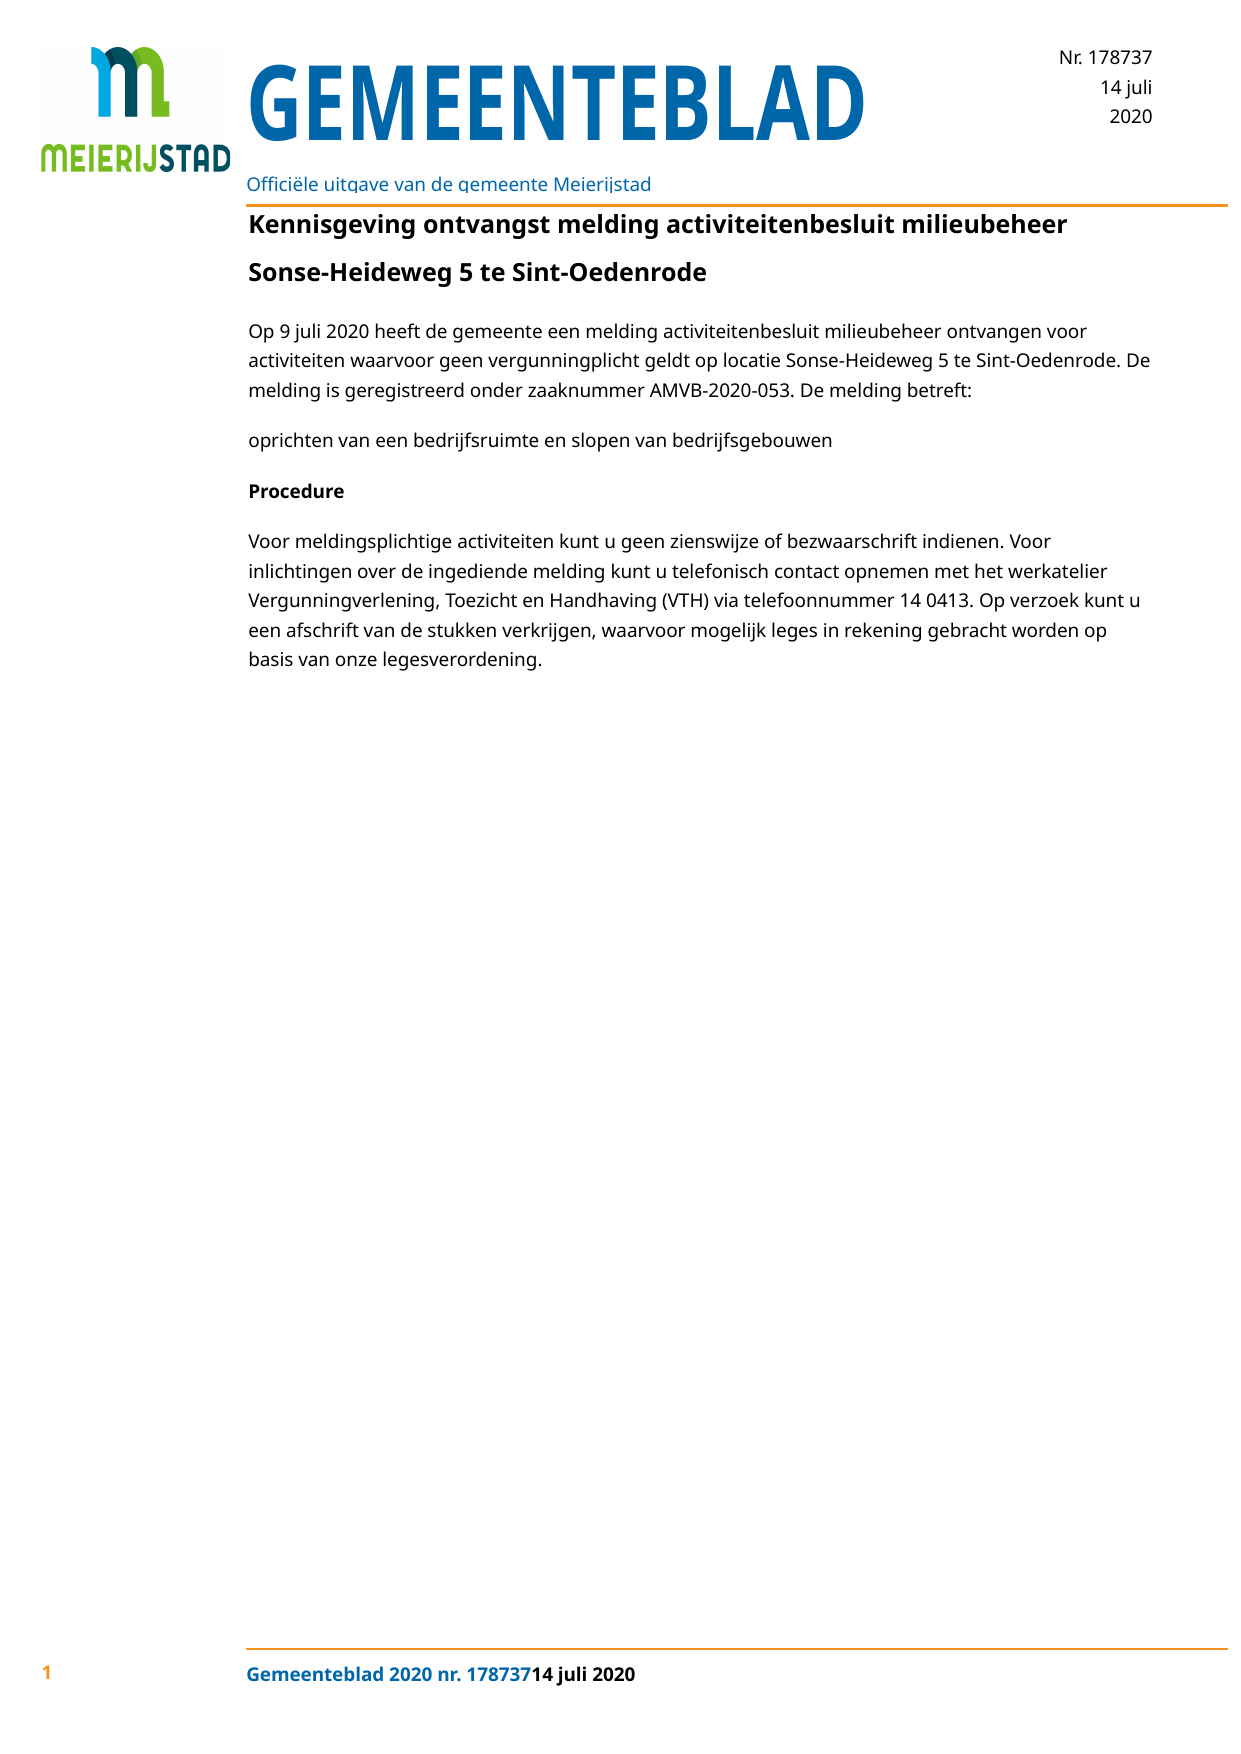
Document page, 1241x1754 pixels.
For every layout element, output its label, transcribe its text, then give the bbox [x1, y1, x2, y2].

picture [41, 47, 231, 172]
text Procedure [248, 478, 1152, 504]
text Op 9 juli 2020 heeft de gemeente een melding activiteitenbesluit milieubeheer ontvangen voor activiteiten waarvoor geen vergunningplicht geldt op locatie Sonse-Heideweg 5 te Sint-Oedenrode. De melding is geregistreerd onder zaaknummer AMVB-2020-053. De melding betreft: [248, 318, 1152, 403]
text Kennisgeving ontvangst melding activiteitenbesluit milieubeheer Sonse-Heideweg 5 te Sint-Oedenrode [248, 207, 1152, 288]
text Voor meldingsplichtige activiteiten kunt u geen zienswijze of bezwaarschrift indienen. Voor inlichtingen over de ingediende melding kunt u telefonisch contact opnemen met het werkatelier Vergunningverlening, Toezicht en Handhaving (VTH) via telefoonnummer 14 0413. Op verzoek kunt u een afschrift van de stukken verkrijgen, waarvoor mogelijk leges in rekening gebracht worden op basis van onze legesverordening. [248, 528, 1152, 672]
text oprichten van een bedrijfsruimte en slopen van bedrijfsgebouwen [248, 427, 1152, 453]
